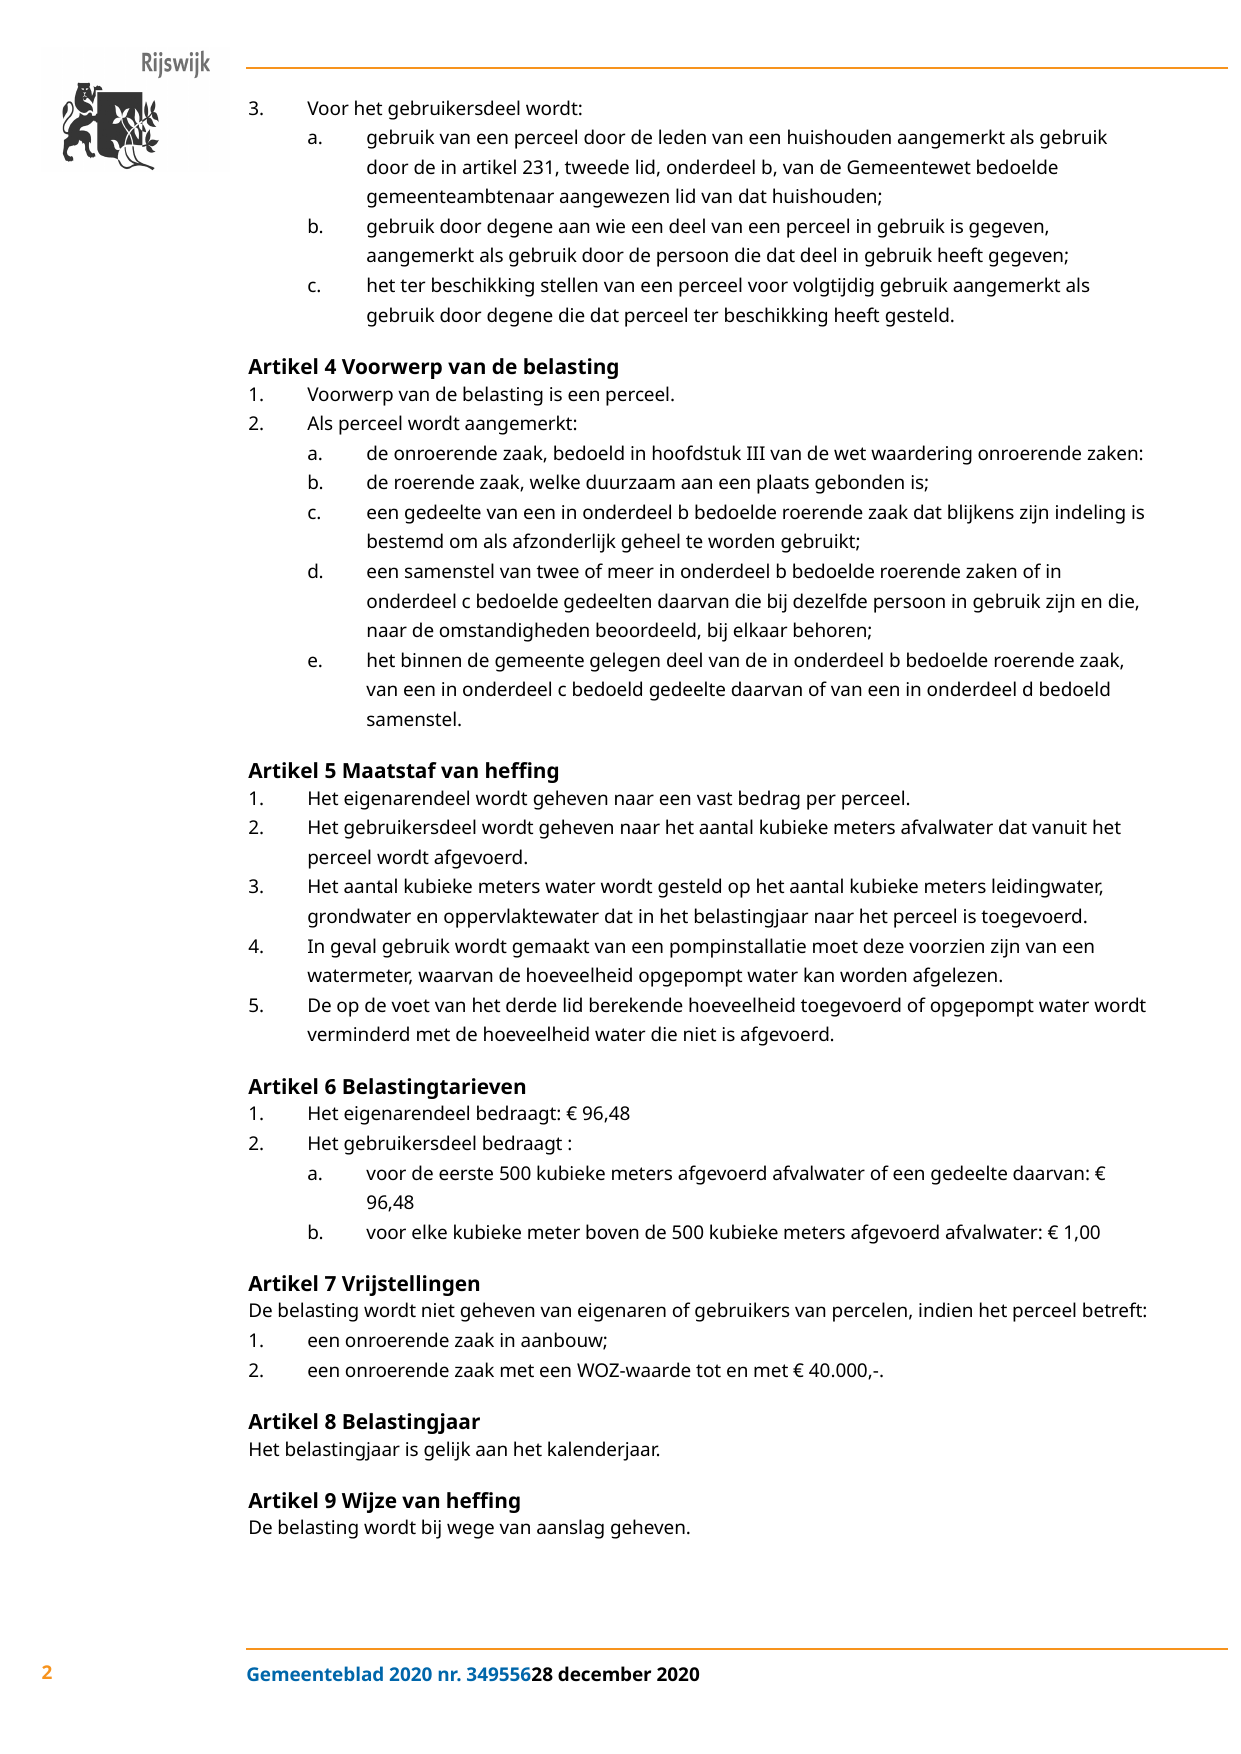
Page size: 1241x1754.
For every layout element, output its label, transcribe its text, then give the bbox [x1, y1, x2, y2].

list Het aantal kubieke meters water wordt gesteld op het aantal kubieke meters leidingwater, grondwater en oppervlaktewater dat in het belastingjaar naar het perceel is toegevoerd. [248, 874, 1152, 929]
list Het eigenarendeel wordt geheven naar een vast bedrag per perceel. [248, 785, 1152, 811]
text Artikel 6 Belastingtarieven [248, 1072, 1152, 1101]
text Artikel 9 Wijze van heffing [248, 1486, 1152, 1514]
list Voor het gebruikersdeel wordt: [248, 95, 1152, 121]
list de roerende zaak, welke duurzaam aan een plaats gebonden is; [307, 469, 1152, 495]
list Het eigenarendeel bedraagt: € 96,48 [248, 1101, 1152, 1126]
list In geval gebruik wordt gemaakt van een pompinstallatie moet deze voorzien zijn van een watermeter, waarvan de hoeveelheid opgepompt water kan worden afgelezen. [248, 933, 1152, 988]
picture [41, 47, 231, 172]
list Het gebruikersdeel wordt geheven naar het aantal kubieke meters afvalwater dat vanuit het perceel wordt afgevoerd. [248, 814, 1152, 870]
list het ter beschikking stellen van een perceel voor volgtijdig gebruik aangemerkt als gebruik door degene die dat perceel ter beschikking heeft gesteld. [307, 272, 1152, 328]
text Artikel 7 Vrijstellingen [248, 1269, 1152, 1298]
list de onroerende zaak, bedoeld in hoofdstuk III van de wet waardering onroerende zaken: [307, 440, 1152, 466]
text De belasting wordt niet geheven van eigenaren of gebruikers van percelen, indien het perceel betreft: [248, 1298, 1152, 1323]
list gebruik van een perceel door de leden van een huishouden aangemerkt als gebruik door de in artikel 231, tweede lid, onderdeel b, van de Gemeentewet bedoelde gemeenteambtenaar aangewezen lid van dat huishouden; [307, 124, 1152, 209]
text De belasting wordt bij wege van aanslag geheven. [248, 1514, 1152, 1540]
list gebruik door degene aan wie een deel van een perceel in gebruik is gegeven, aangemerkt als gebruik door de persoon die dat deel in gebruik heeft gegeven; [307, 213, 1152, 268]
text Het belastingjaar is gelijk aan het kalenderjaar. [248, 1436, 1152, 1461]
list een onroerende zaak met een WOZ-waarde tot en met € 40.000,-. [248, 1357, 1152, 1383]
text Artikel 4 Voorwerp van de belasting [248, 352, 1152, 381]
list een onroerende zaak in aanbouw; [248, 1327, 1152, 1353]
list Het gebruikersdeel bedraagt : [248, 1130, 1152, 1156]
list het binnen de gemeente gelegen deel van de in onderdeel b bedoelde roerende zaak, van een in onderdeel c bedoeld gedeelte daarvan of van een in onderdeel d bedoeld samenstel. [307, 647, 1152, 732]
list voor elke kubieke meter boven de 500 kubieke meters afgevoerd afvalwater: € 1,00 [307, 1219, 1152, 1244]
list een gedeelte van een in onderdeel b bedoelde roerende zaak dat blijkens zijn indeling is bestemd om als afzonderlijk geheel te worden gebruikt; [307, 499, 1152, 554]
list een samenstel van twee of meer in onderdeel b bedoelde roerende zaken of in onderdeel c bedoelde gedeelten daarvan die bij dezelfde persoon in gebruik zijn en die, naar de omstandigheden beoordeeld, bij elkaar behoren; [307, 558, 1152, 643]
list Als perceel wordt aangemerkt: [248, 410, 1152, 436]
list voor de eerste 500 kubieke meters afgevoerd afvalwater of een gedeelte daarvan: € 96,48 [307, 1160, 1152, 1215]
text Artikel 8 Belastingjaar [248, 1407, 1152, 1436]
list De op de voet van het derde lid berekende hoeveelheid toegevoerd of opgepompt water wordt verminderd met de hoeveelheid water die niet is afgevoerd. [248, 992, 1152, 1047]
list Voorwerp van de belasting is een perceel. [248, 381, 1152, 406]
text Artikel 5 Maatstaf van heffing [248, 757, 1152, 785]
